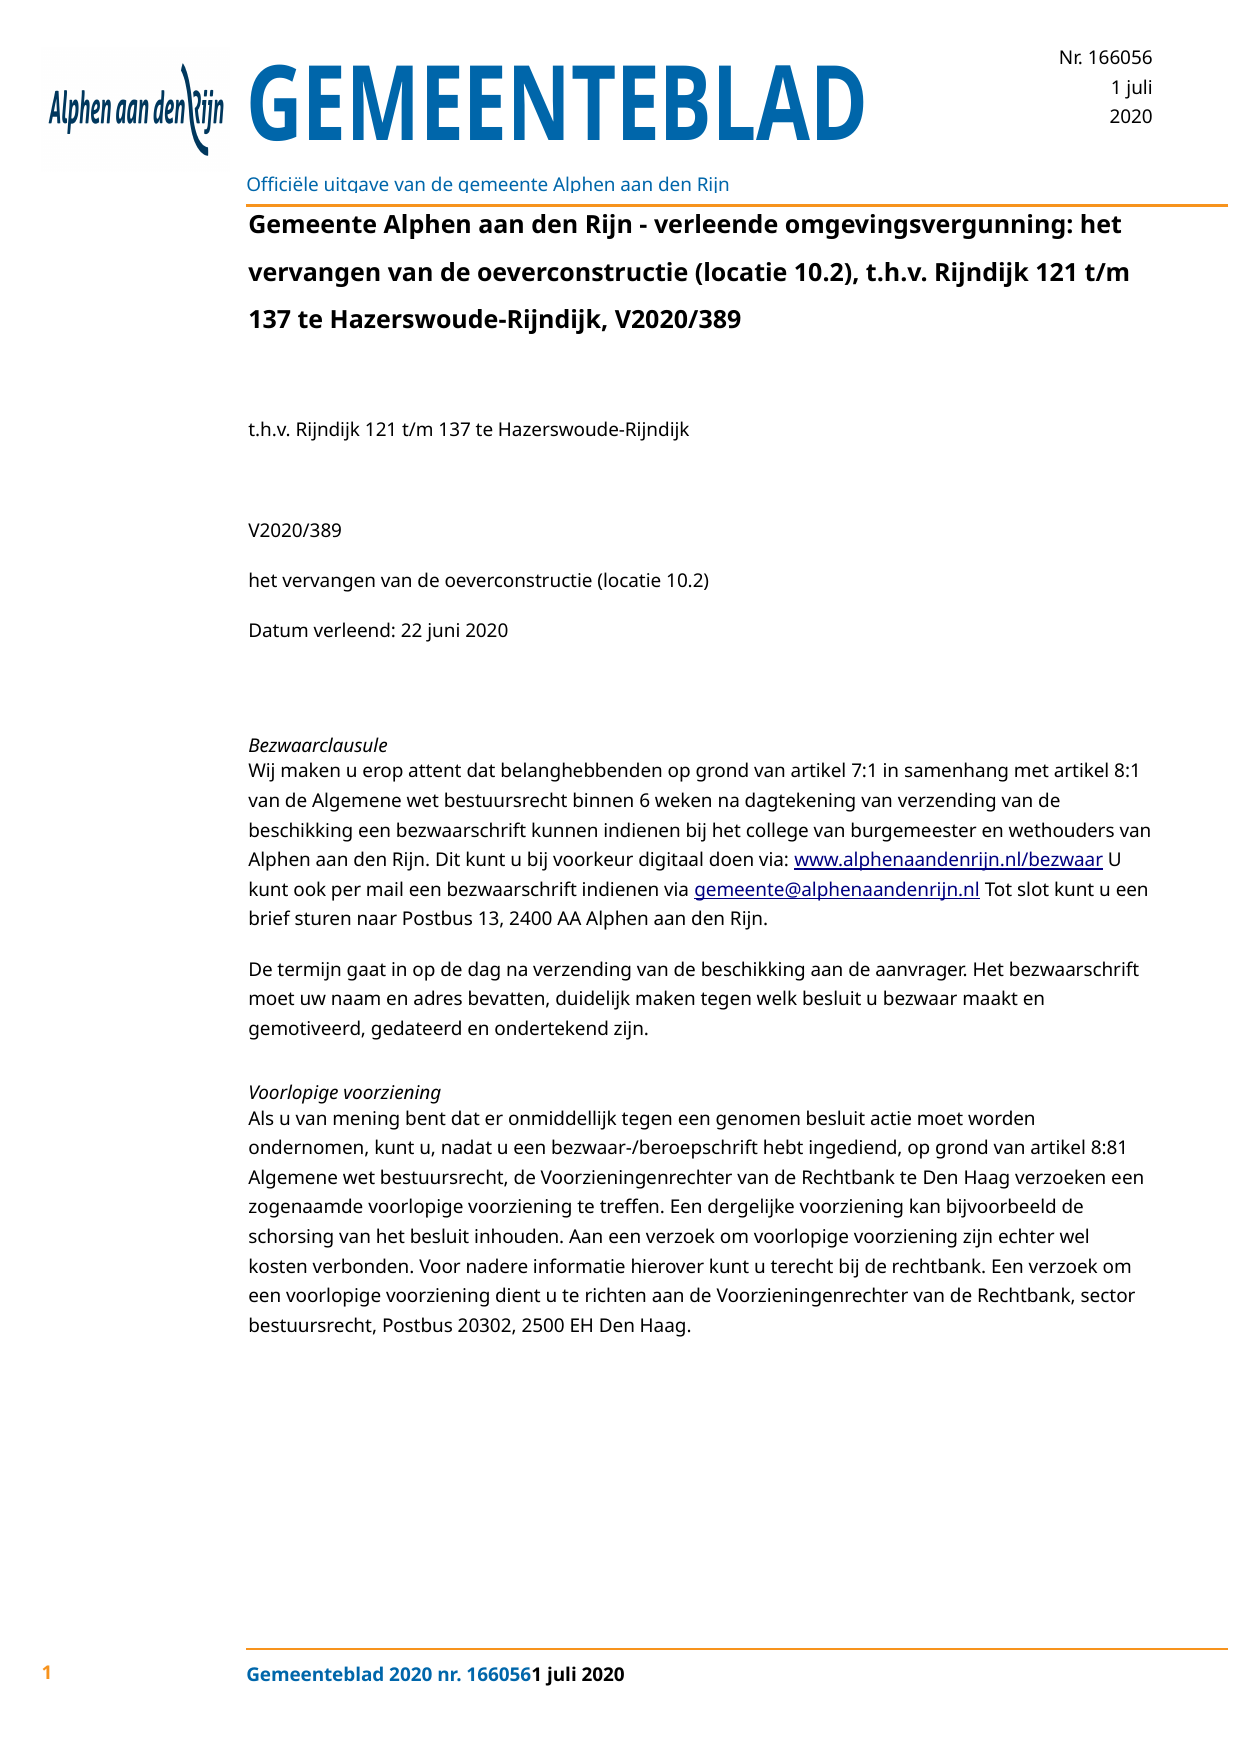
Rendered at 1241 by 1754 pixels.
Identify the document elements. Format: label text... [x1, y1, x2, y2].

text Als u van mening bent dat er onmiddellijk tegen een genomen besluit actie moet worden ondernomen, kunt u, nadat u een bezwaar-/beroepschrift hebt ingediend, op grond van artikel 8:81 Algemene wet bestuursrecht, de Voorzieningenrechter van de Rechtbank te Den Haag verzoeken een zogenaamde voorlopige voorziening te treffen. Een dergelijke voorziening kan bijvoorbeeld de schorsing van het besluit inhouden. Aan een verzoek om voorlopige voorziening zijn echter wel kosten verbonden. Voor nadere informatie hierover kunt u terecht bij de rechtbank. Een verzoek om een voorlopige voorziening dient u te richten aan de Voorzieningenrechter van de Rechtbank, sector bestuursrecht, Postbus 20302, 2500 EH Den Haag. [248, 1105, 1152, 1338]
text Gemeente Alphen aan den Rijn - verleende omgevingsvergunning: het vervangen van de oeverconstructie (locatie 10.2), t.h.v. Rijndijk 121 t/m 137 te Hazerswoude-Rijndijk, V2020/389 [248, 207, 1152, 336]
text De termijn gaat in op de dag na verzending van de beschikking aan de aanvrager. Het bezwaarschrift moet uw naam en adres bevatten, duidelijk maken tegen welk besluit u bezwaar maakt en gemotiveerd, gedateerd en ondertekend zijn. [248, 956, 1152, 1041]
text Wij maken u erop attent dat belanghebbenden op grond van artikel 7:1 in samenhang met artikel 8:1 van de Algemene wet bestuursrecht binnen 6 weken na dagtekening van verzending van de beschikking een bezwaarschrift kunnen indienen bij het college van burgemeester en wethouders van Alphen aan den Rijn. Dit kunt u bij voorkeur digitaal doen via: www.alphenaandenrijn.nl/bezwaar U kunt ook per mail een bezwaarschrift indienen via gemeente@alphenaandenrijn.nl Tot slot kunt u een brief sturen naar Postbus 13, 2400 AA Alphen aan den Rijn. [248, 758, 1152, 931]
text t.h.v. Rijndijk 121 t/m 137 te Hazerswoude-Rijndijk [248, 416, 1152, 442]
text V2020/389 [248, 517, 1152, 542]
picture [41, 47, 231, 172]
text Datum verleend: 22 juni 2020 [248, 618, 1152, 643]
text Voorlopige voorziening [248, 1079, 1152, 1105]
text Bezwaarclausule [248, 732, 1152, 758]
text het vervangen van de oeverconstructie (locatie 10.2) [248, 567, 1152, 593]
